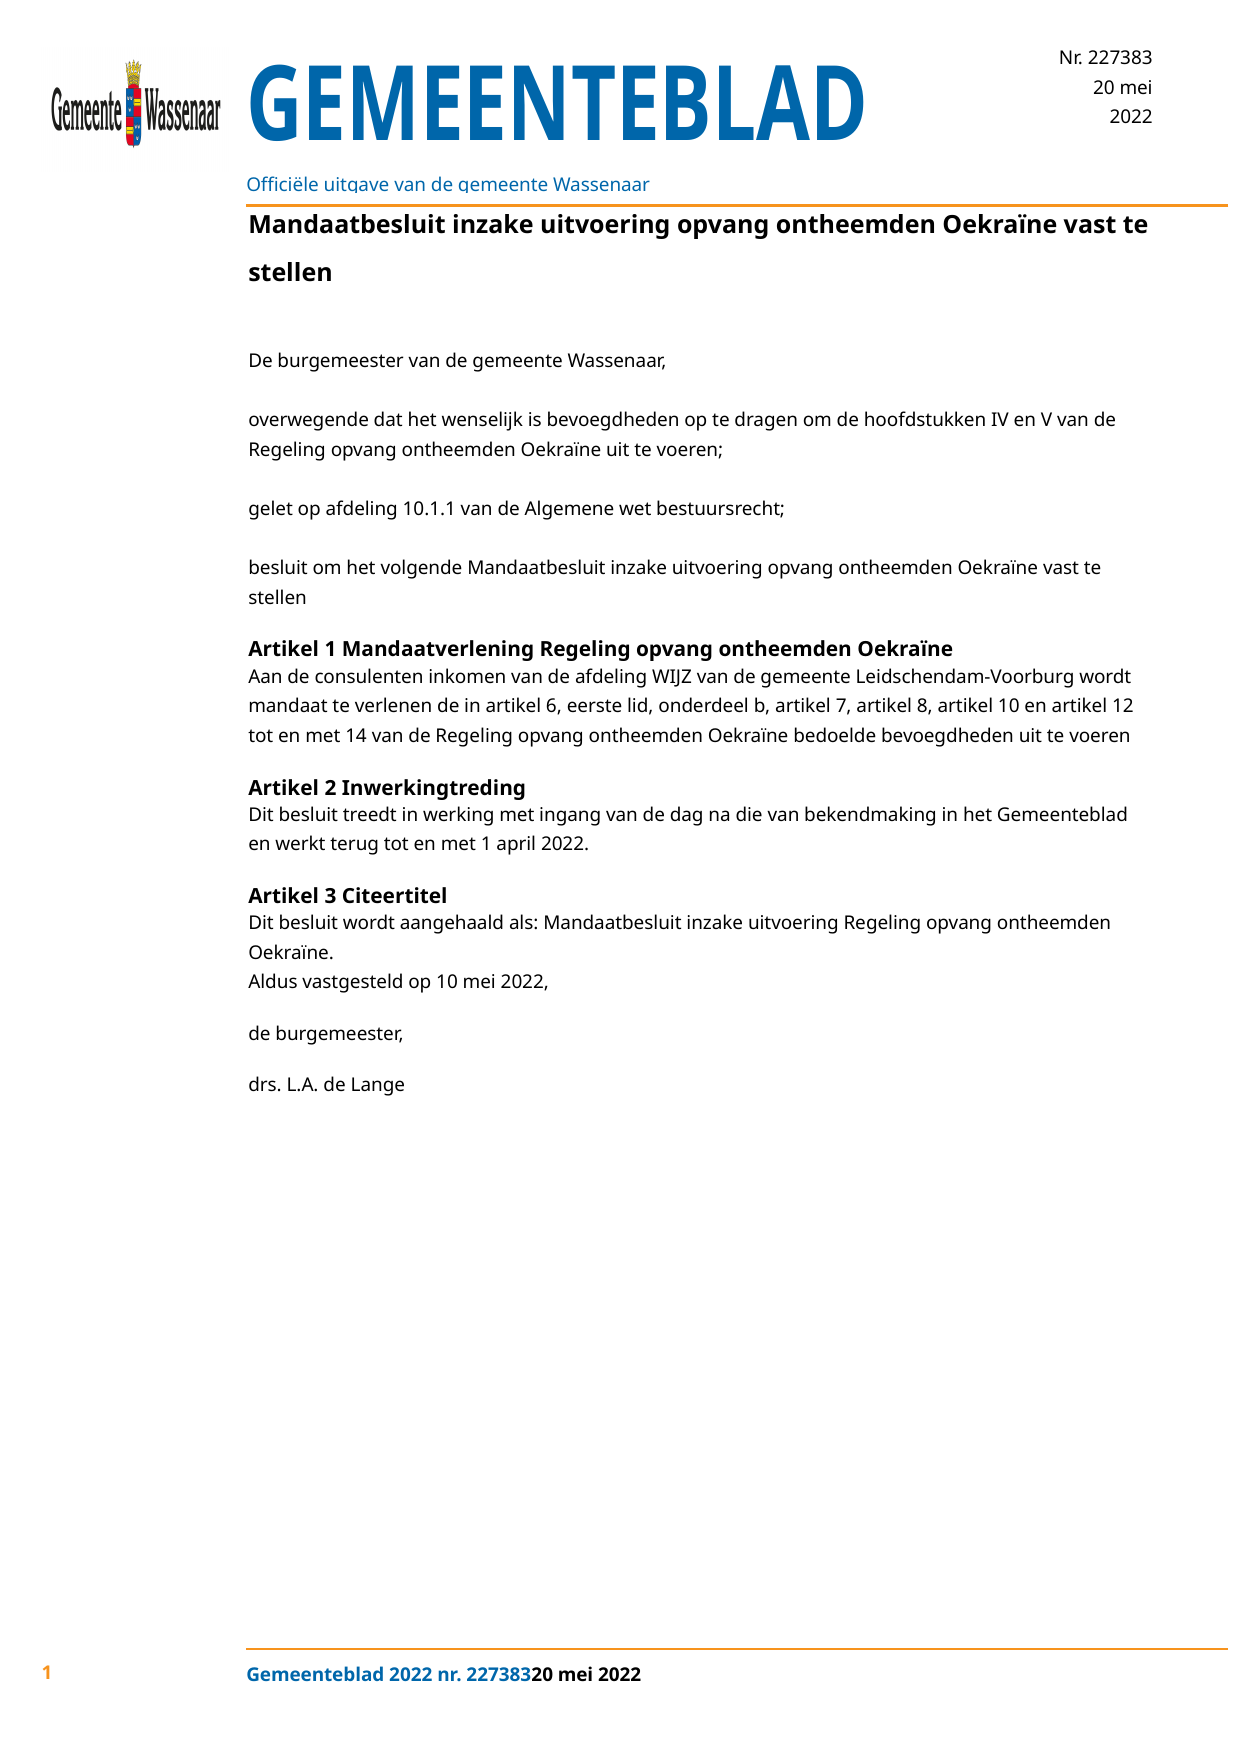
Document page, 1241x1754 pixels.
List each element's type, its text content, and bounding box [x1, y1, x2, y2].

text drs. L.A. de Lange [248, 1072, 1152, 1097]
text Artikel 3 Citeertitel [248, 881, 1152, 909]
text Aan de consulenten inkomen van de afdeling WIJZ van de gemeente Leidschendam-Voorburg wordt mandaat te verlenen de in artikel 6, eerste lid, onderdeel b, artikel 7, artikel 8, artikel 10 en artikel 12 tot en met 14 van de Regeling opvang ontheemden Oekraïne bedoelde bevoegdheden uit te voeren [248, 663, 1152, 748]
text overwegende dat het wenselijk is bevoegdheden op te dragen om de hoofdstukken IV en V van de Regeling opvang ontheemden Oekraïne uit te voeren; [248, 407, 1152, 462]
text gelet op afdeling 10.1.1 van de Algemene wet bestuursrecht; [248, 495, 1152, 521]
text Aldus vastgesteld op 10 mei 2022, [248, 969, 1152, 994]
text Artikel 1 Mandaatverlening Regeling opvang ontheemden Oekraïne [248, 634, 1152, 663]
text Dit besluit wordt aangehaald als: Mandaatbesluit inzake uitvoering Regeling opvang ontheemden Oekraïne. [248, 909, 1152, 965]
text Mandaatbesluit inzake uitvoering opvang ontheemden Oekraïne vast te stellen [248, 207, 1152, 288]
text Artikel 2 Inwerkingtreding [248, 773, 1152, 801]
text Dit besluit treedt in werking met ingang van de dag na die van bekendmaking in het Gemeenteblad en werkt terug tot en met 1 april 2022. [248, 801, 1152, 856]
text besluit om het volgende Mandaatbesluit inzake uitvoering opvang ontheemden Oekraïne vast te stellen [248, 554, 1152, 610]
text De burgemeester van de gemeente Wassenaar, [248, 347, 1152, 373]
text de burgemeester, [248, 1020, 1152, 1046]
picture [41, 47, 231, 172]
